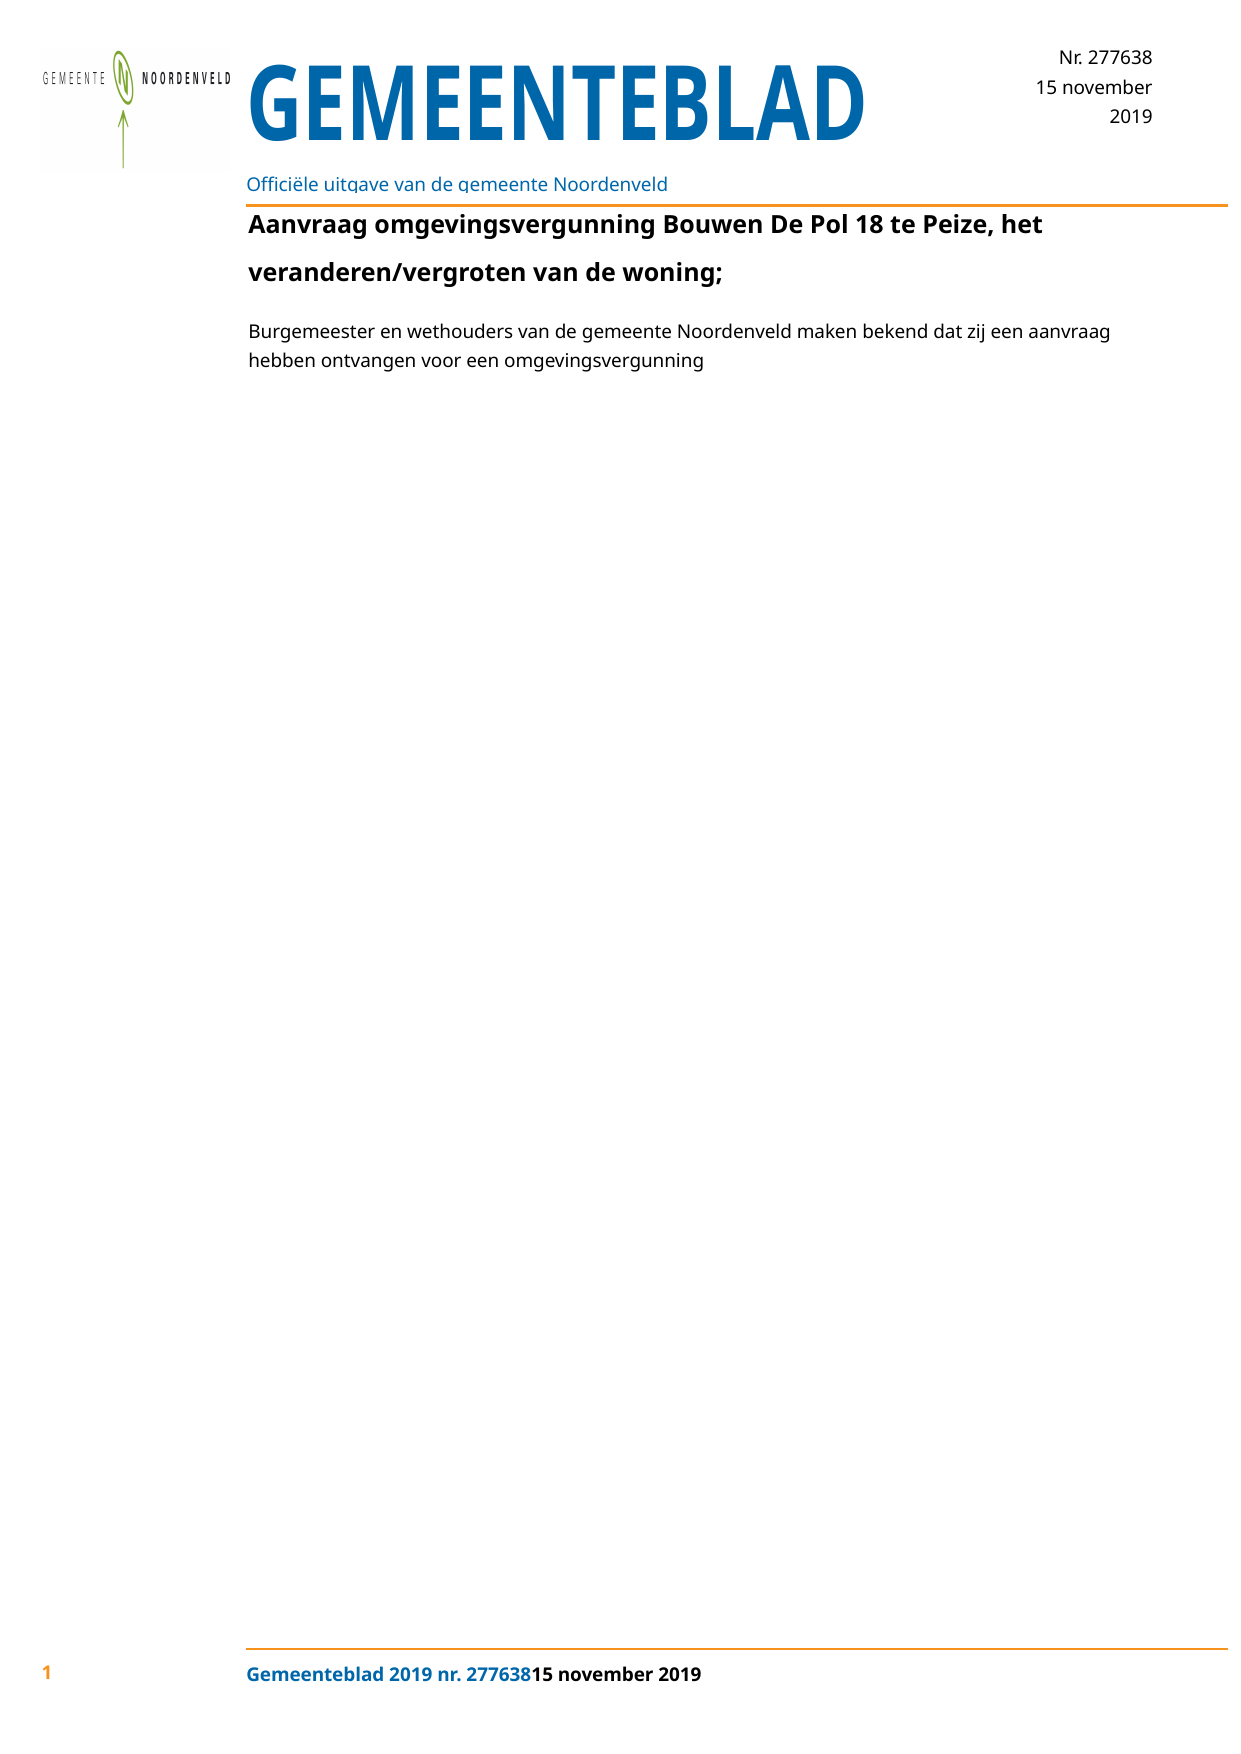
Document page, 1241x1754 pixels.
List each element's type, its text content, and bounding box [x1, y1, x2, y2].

text Aanvraag omgevingsvergunning Bouwen De Pol 18 te Peize, het veranderen/vergroten van de woning; [248, 207, 1152, 288]
text Burgemeester en wethouders van de gemeente Noordenveld maken bekend dat zij een aanvraag hebben ontvangen voor een omgevingsvergunning [248, 318, 1152, 373]
picture [41, 47, 231, 172]
